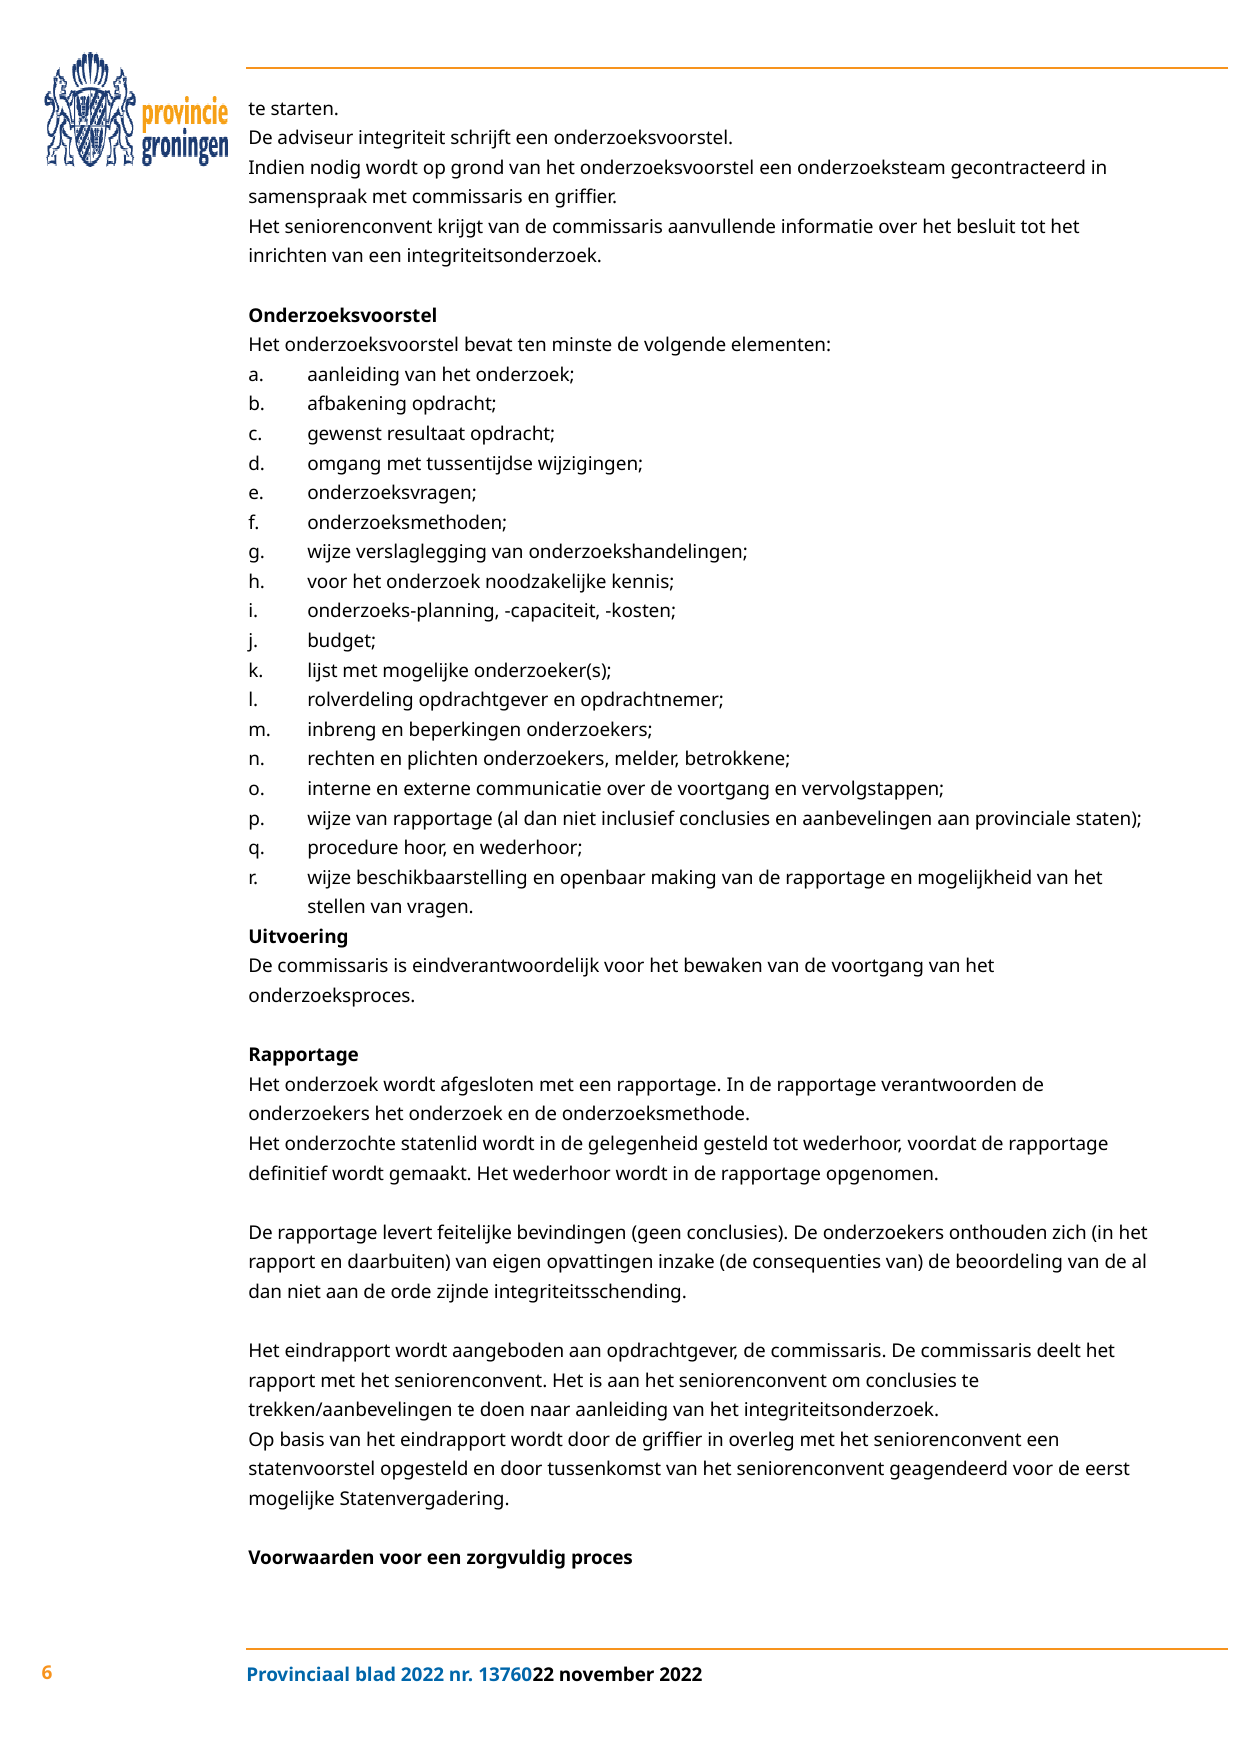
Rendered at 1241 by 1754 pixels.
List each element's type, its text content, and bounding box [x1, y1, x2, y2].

list onderzoeks-planning, -capaciteit, -kosten; [248, 598, 1152, 623]
picture [41, 47, 231, 172]
text Op basis van het eindrapport wordt door de griffier in overleg met het seniorenconvent een statenvoorstel opgesteld en door tussenkomst van het seniorenconvent geagendeerd voor de eerst mogelijke Statenvergadering. [248, 1426, 1152, 1511]
text Indien nodig wordt op grond van het onderzoeksvoorstel een onderzoeksteam gecontracteerd in samenspraak met commissaris en griffier. [248, 154, 1152, 209]
list wijze van rapportage (al dan niet inclusief conclusies en aanbevelingen aan provinciale staten); [248, 805, 1152, 831]
text Het onderzoek wordt afgesloten met een rapportage. In de rapportage verantwoorden de onderzoekers het onderzoek en de onderzoeksmethode. [248, 1071, 1152, 1126]
list afbakening opdracht; [248, 391, 1152, 416]
text Voorwaarden voor een zorgvuldig proces [248, 1544, 1152, 1570]
text Het onderzoeksvoorstel bevat ten minste de volgende elementen: [248, 331, 1152, 357]
list gewenst resultaat opdracht; [248, 420, 1152, 446]
list wijze beschikbaarstelling en openbaar making van de rapportage en mogelijkheid van het stellen van vragen. [248, 864, 1152, 919]
list interne en externe communicatie over de voortgang en vervolgstappen; [248, 775, 1152, 801]
text De rapportage levert feitelijke bevindingen (geen conclusies). De onderzoekers onthouden zich (in het rapport en daarbuiten) van eigen opvattingen inzake (de consequenties van) de beoordeling van de al dan niet aan de orde zijnde integriteitsschending. [248, 1219, 1152, 1304]
text De adviseur integriteit schrijft een onderzoeksvoorstel. [248, 124, 1152, 150]
list voor het onderzoek noodzakelijke kennis; [248, 568, 1152, 594]
text Uitvoering [248, 923, 1152, 949]
text De commissaris is eindverantwoordelijk voor het bewaken van de voortgang van het onderzoeksproces. [248, 953, 1152, 1008]
list onderzoeksvragen; [248, 479, 1152, 505]
text Het onderzochte statenlid wordt in de gelegenheid gesteld tot wederhoor, voordat de rapportage definitief wordt gemaakt. Het wederhoor wordt in de rapportage opgenomen. [248, 1130, 1152, 1186]
list wijze verslaglegging van onderzoekshandelingen; [248, 538, 1152, 564]
text Het eindrapport wordt aangeboden aan opdrachtgever, de commissaris. De commissaris deelt het rapport met het seniorenconvent. Het is aan het seniorenconvent om conclusies te trekken/aanbevelingen te doen naar aanleiding van het integriteitsonderzoek. [248, 1337, 1152, 1422]
text Onderzoeksvoorstel [248, 302, 1152, 328]
text Het seniorenconvent krijgt van de commissaris aanvullende informatie over het besluit tot het inrichten van een integriteitsonderzoek. [248, 213, 1152, 268]
list rechten en plichten onderzoekers, melder, betrokkene; [248, 746, 1152, 771]
text te starten. [248, 95, 1152, 121]
list inbreng en beperkingen onderzoekers; [248, 716, 1152, 742]
text Rapportage [248, 1041, 1152, 1067]
list onderzoeksmethoden; [248, 509, 1152, 535]
list budget; [248, 627, 1152, 653]
list omgang met tussentijdse wijzigingen; [248, 450, 1152, 476]
list procedure hoor, en wederhoor; [248, 834, 1152, 860]
list aanleiding van het onderzoek; [248, 361, 1152, 387]
list lijst met mogelijke onderzoeker(s); [248, 657, 1152, 683]
list rolverdeling opdrachtgever en opdrachtnemer; [248, 686, 1152, 712]
